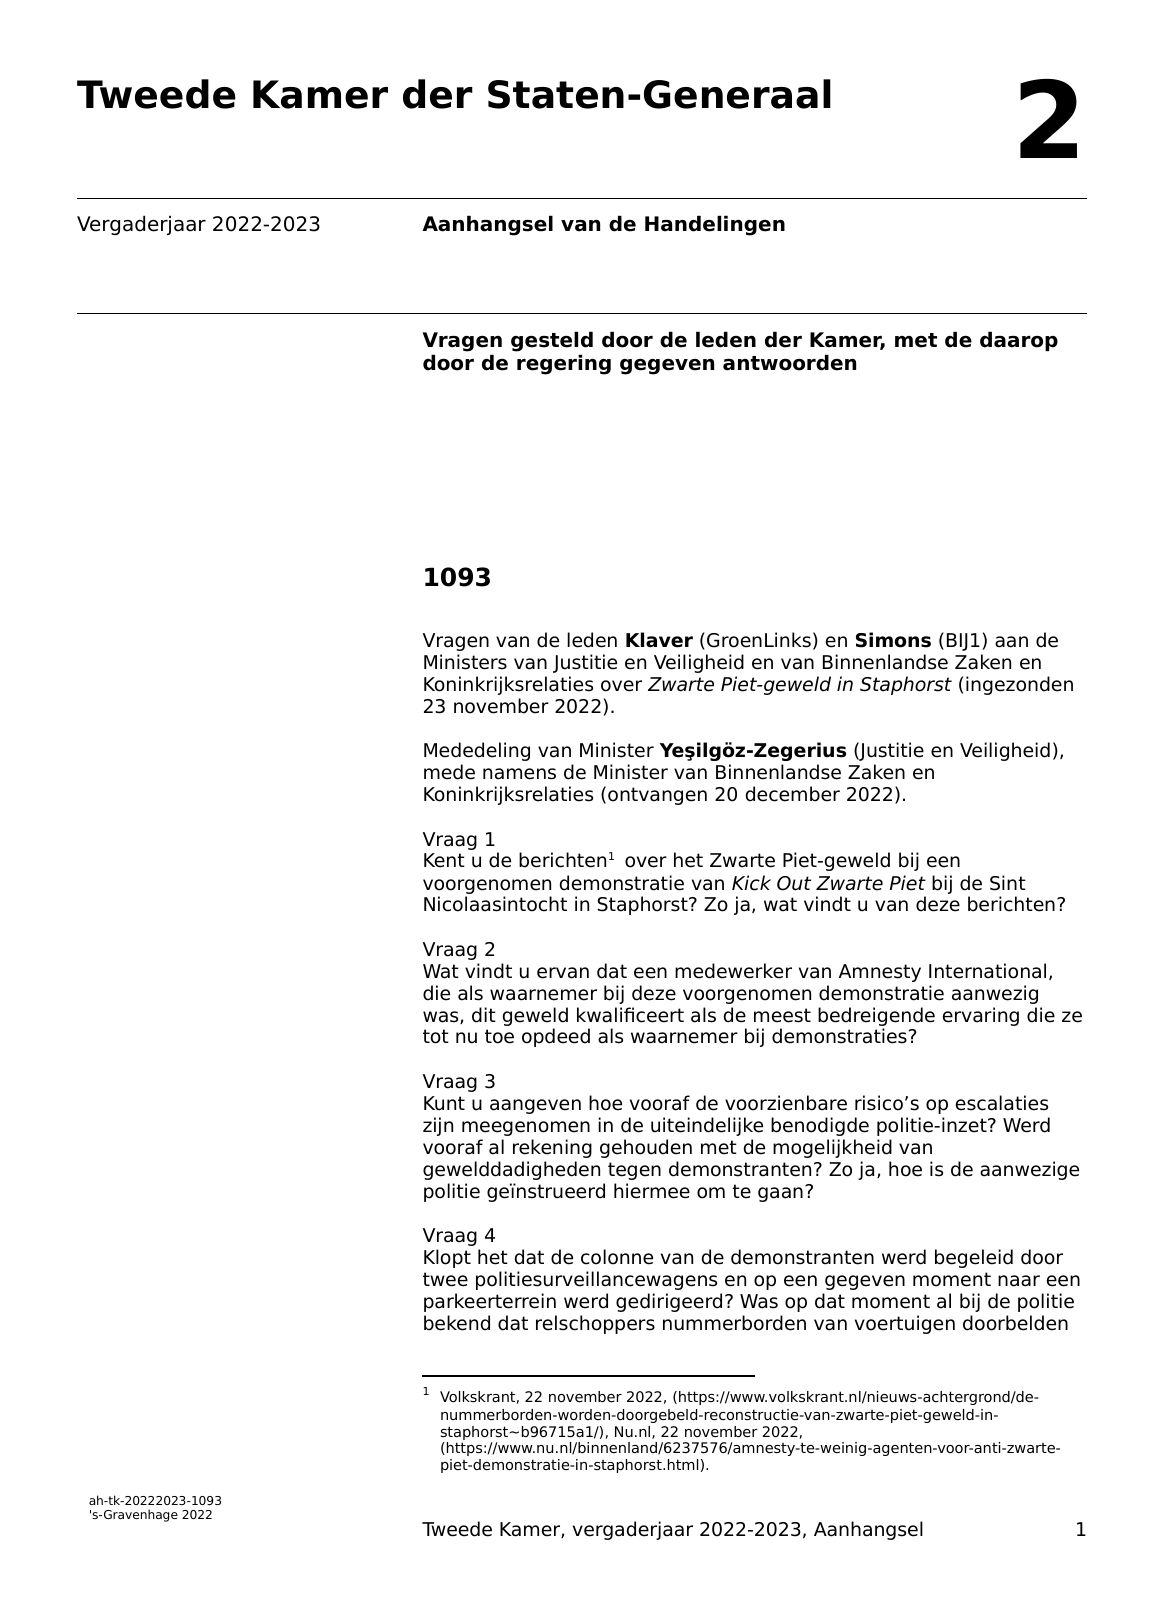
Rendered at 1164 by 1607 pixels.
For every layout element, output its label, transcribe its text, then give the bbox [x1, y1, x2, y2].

text Vraag 4 [422, 1225, 1087, 1247]
text Vragen van de leden Klaver (GroenLinks) en Simons (BIJ1) aan de Ministers van Justitie en Veiligheid en van Binnenlandse Zaken en Koninkrijksrelaties over Zwarte Piet-geweld in Staphorst (ingezonden 23 november 2022). [422, 630, 1087, 718]
text Kent u de berichten over het Zwarte Piet-geweld bij een voorgenomen demonstratie van Kick Out Zwarte Piet bij de Sint Nicolaasintocht in Staphorst? Zo ja, wat vindt u van deze berichten? [422, 850, 1087, 916]
text Mededeling van Minister Yeşilgöz-Zegerius (Justitie en Veiligheid), mede namens de Minister van Binnenlandse Zaken en Koninkrijksrelaties (ontvangen 20 december 2022). [422, 740, 1087, 806]
text Vraag 3 [422, 1071, 1087, 1093]
table_header 2 [886, 59, 1087, 198]
table_header Tweede Kamer der Staten-Generaal [77, 59, 886, 198]
table_cell [77, 314, 422, 375]
table_cell Vergaderjaar 2022-2023 [77, 199, 422, 313]
text Vraag 2 [422, 938, 1087, 961]
text 's-Gravenhage 2022 [88, 1508, 323, 1522]
text 1093 [422, 563, 1087, 592]
text ah-tk-20222023-1093 [88, 1494, 323, 1508]
table_cell Aanhangsel van de Handelingen [422, 199, 1087, 313]
text Kunt u aangeven hoe vooraf de voorzienbare risico’s op escalaties zijn meegenomen in de uiteindelijke benodigde politie-inzet? Werd vooraf al rekening gehouden met de mogelijkheid van gewelddadigheden tegen demonstranten? Zo ja, hoe is de aanwezige politie geïnstrueerd hiermee om te gaan? [422, 1093, 1087, 1202]
text Klopt het dat de colonne van de demonstranten werd begeleid door twee politiesurveillancewagens en op een gegeven moment naar een parkeerterrein werd gedirigeerd? Was op dat moment al bij de politie bekend dat relschoppers nummerborden van voertuigen doorbelden [422, 1247, 1087, 1334]
text Vraag 1 [422, 828, 1087, 850]
text Volkskrant, 22 november 2022, (https://www.volkskrant.nl/nieuws-achtergrond/de-nummerborden-worden-doorgebeld-reconstructie-van-zwarte-piet-geweld-in-staphorst~b96715a1/), Nu.nl, 22 november 2022, (https://www.nu.nl/binnenland/6237576/amnesty-te-weinig-agenten-voor-anti-zwarte-piet-demonstratie-in-staphorst.html). [422, 1385, 1087, 1474]
table_cell Vragen gesteld door de leden der Kamer, met de daarop door de regering gegeven antwoorden [422, 314, 1087, 375]
text Wat vindt u ervan dat een medewerker van Amnesty International, die als waarnemer bij deze voorgenomen demonstratie aanwezig was, dit geweld kwalificeert als de meest bedreigende ervaring die ze tot nu toe opdeed als waarnemer bij demonstraties? [422, 961, 1087, 1048]
